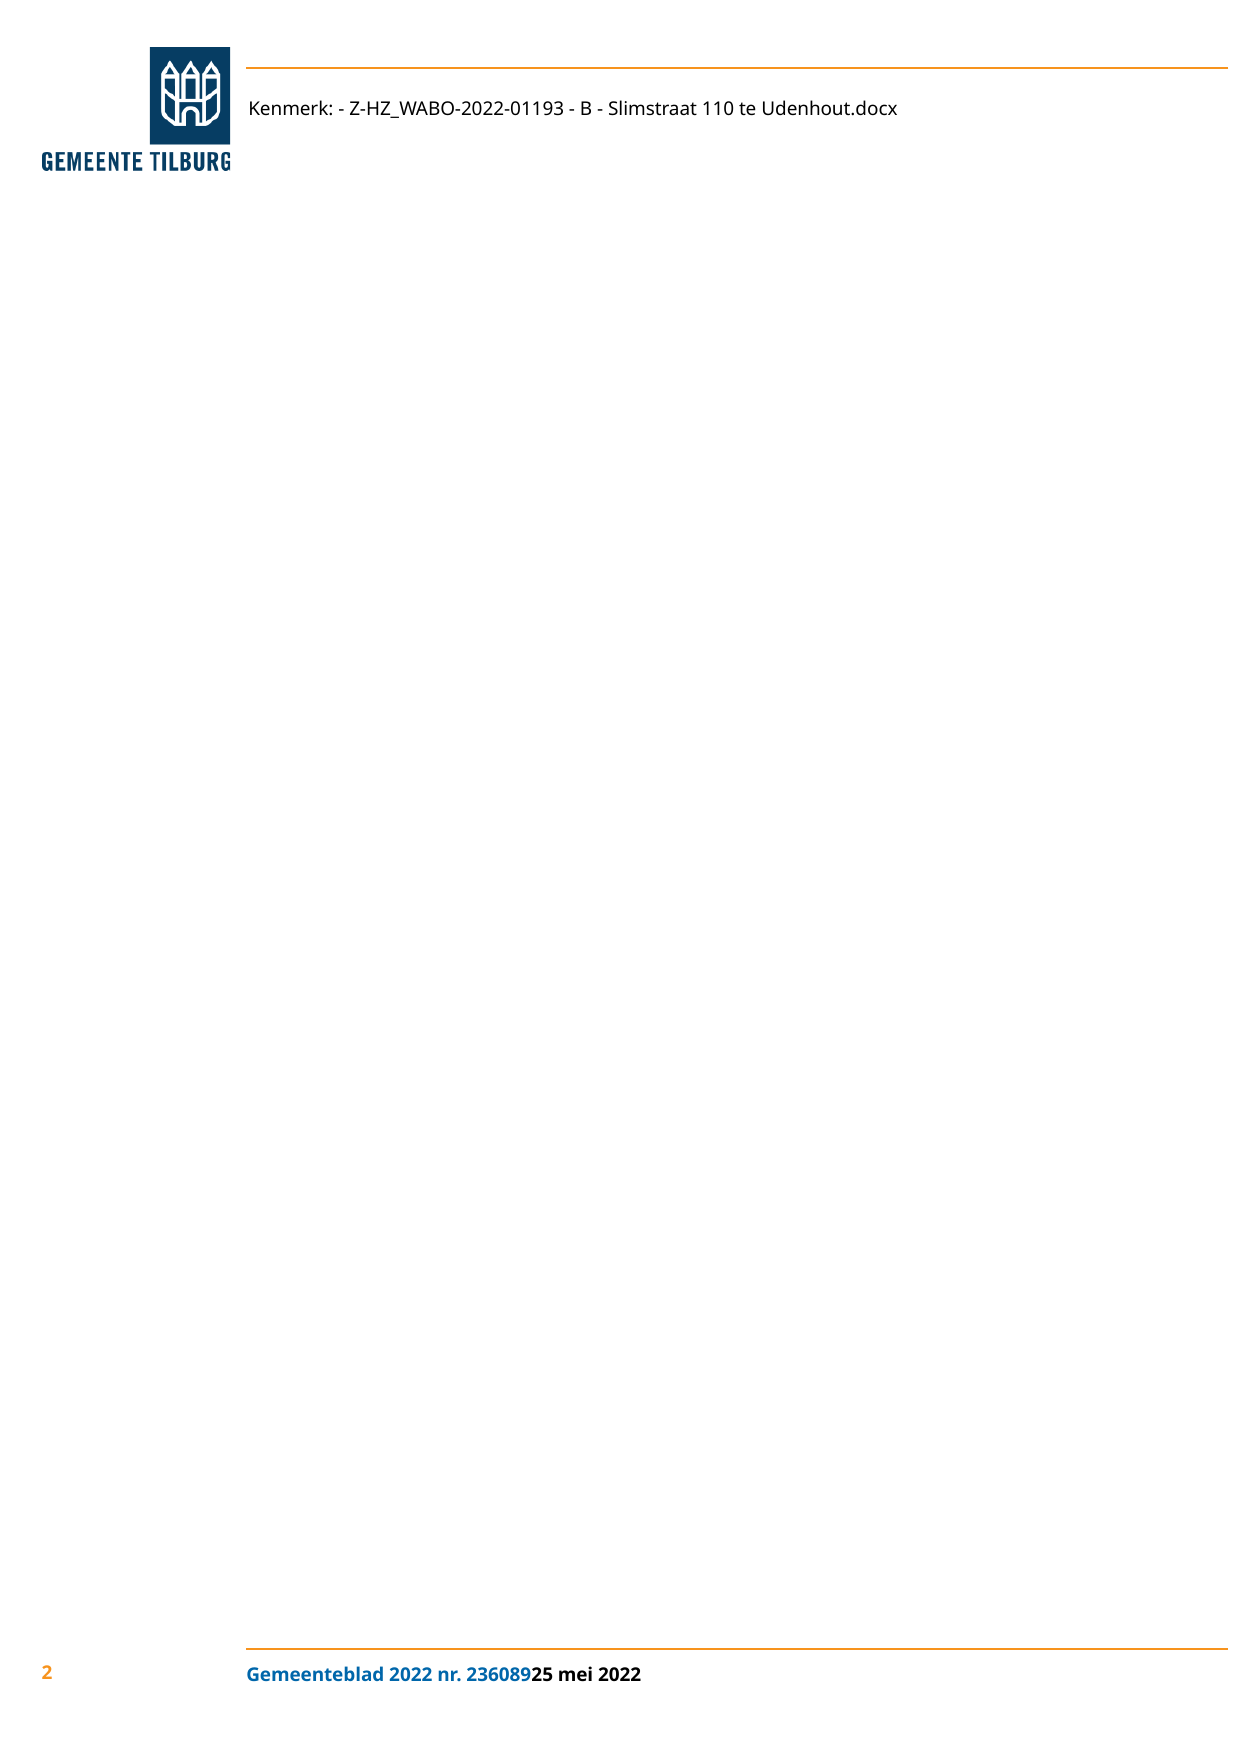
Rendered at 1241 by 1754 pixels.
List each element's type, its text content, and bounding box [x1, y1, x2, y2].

text Kenmerk: - Z-HZ_WABO-2022-01193 - B - Slimstraat 110 te Udenhout.docx [248, 95, 1152, 121]
picture [41, 47, 231, 172]
